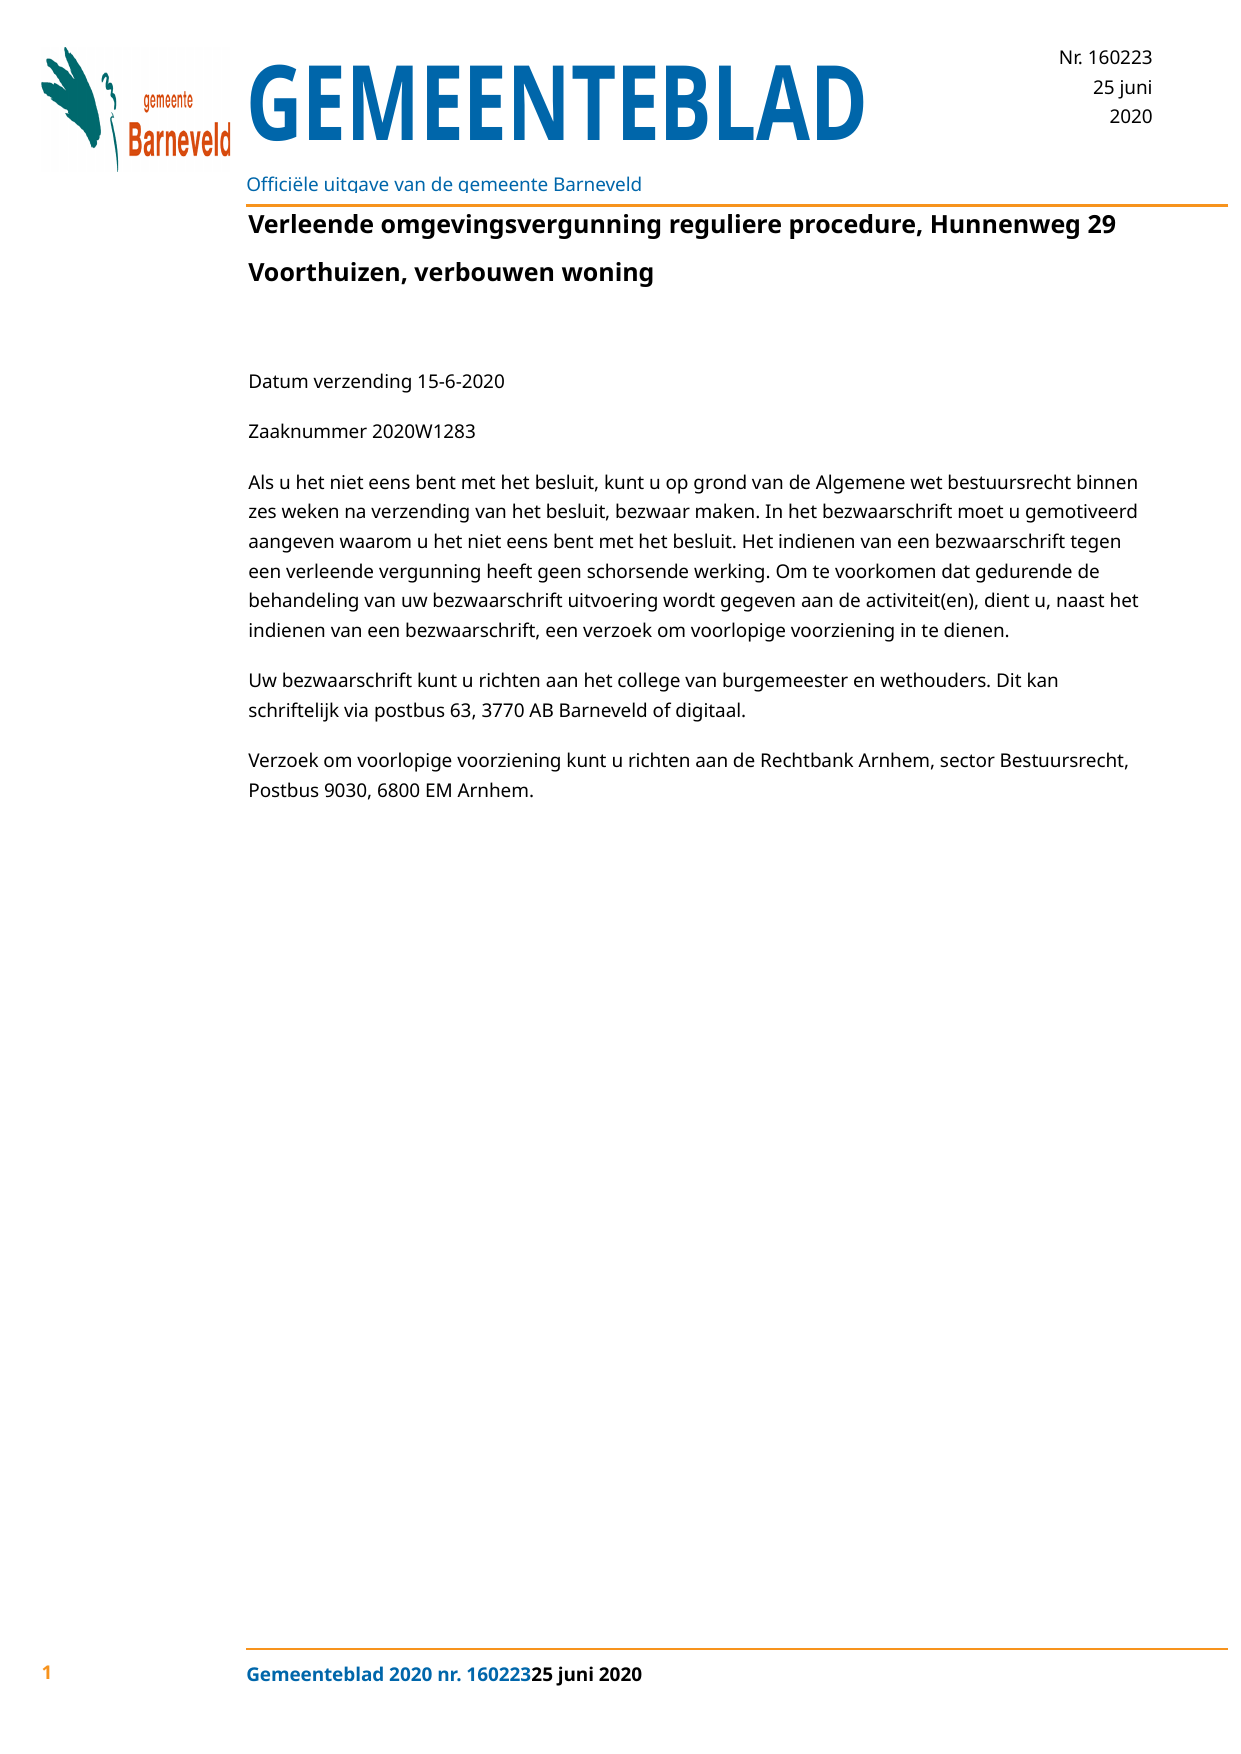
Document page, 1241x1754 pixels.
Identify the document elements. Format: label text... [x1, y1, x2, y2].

picture [41, 47, 231, 172]
text Verzoek om voorlopige voorziening kunt u richten aan de Rechtbank Arnhem, sector Bestuursrecht, Postbus 9030, 6800 EM Arnhem. [248, 747, 1152, 803]
text Datum verzending 15-6-2020 [248, 368, 1152, 394]
text Uw bezwaarschrift kunt u richten aan het college van burgemeester en wethouders. Dit kan schriftelijk via postbus 63, 3770 AB Barneveld of digitaal. [248, 667, 1152, 723]
text Als u het niet eens bent met het besluit, kunt u op grond van de Algemene wet bestuursrecht binnen zes weken na verzending van het besluit, bezwaar maken. In het bezwaarschrift moet u gemotiveerd aangeven waarom u het niet eens bent met het besluit. Het indienen van een bezwaarschrift tegen een verleende vergunning heeft geen schorsende werking. Om te voorkomen dat gedurende de behandeling van uw bezwaarschrift uitvoering wordt gegeven aan de activiteit(en), dient u, naast het indienen van een bezwaarschrift, een verzoek om voorlopige voorziening in te dienen. [248, 469, 1152, 643]
text Zaaknummer 2020W1283 [248, 419, 1152, 444]
text Verleende omgevingsvergunning reguliere procedure, Hunnenweg 29 Voorthuizen, verbouwen woning [248, 207, 1152, 288]
